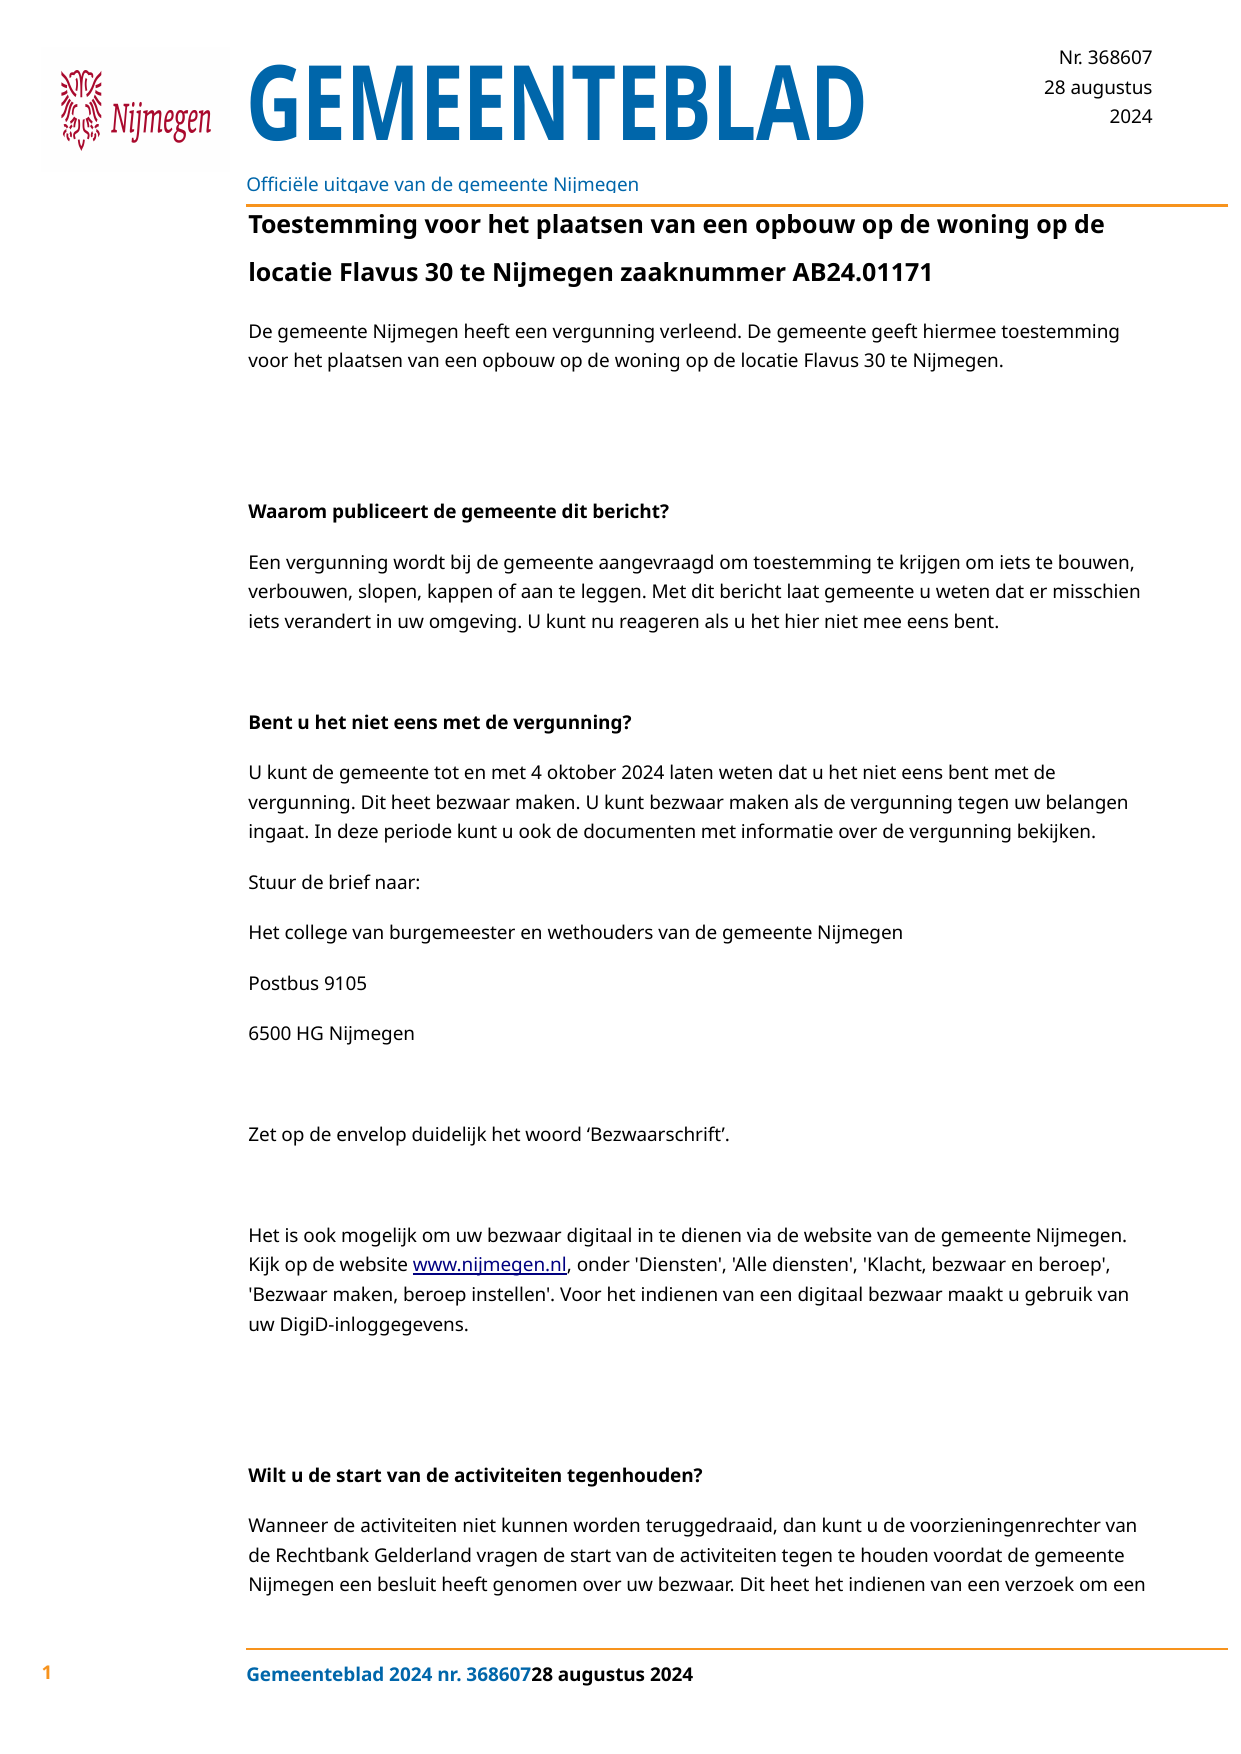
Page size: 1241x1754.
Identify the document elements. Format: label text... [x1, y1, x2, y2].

text Waarom publiceert de gemeente dit bericht? [248, 499, 1152, 524]
text Het is ook mogelijk om uw bezwaar digitaal in te dienen via de website van de gemeente Nijmegen. Kijk op de website www.nijmegen.nl, onder 'Diensten', 'Alle diensten', 'Klacht, bezwaar en beroep', 'Bezwaar maken, beroep instellen'. Voor het indienen van een digitaal bezwaar maakt u gebruik van uw DigiD-inloggegevens. [248, 1222, 1152, 1337]
picture [41, 47, 231, 172]
text Wilt u de start van de activiteiten tegenhouden? [248, 1462, 1152, 1488]
text Een vergunning wordt bij de gemeente aangevraagd om toestemming te krijgen om iets te bouwen, verbouwen, slopen, kappen of aan te leggen. Met dit bericht laat gemeente u weten dat er misschien iets verandert in uw omgeving. U kunt nu reageren als u het hier niet mee eens bent. [248, 549, 1152, 634]
text Postbus 9105 [248, 970, 1152, 996]
text 6500 HG Nijmegen [248, 1020, 1152, 1046]
text Wanneer de activiteiten niet kunnen worden teruggedraaid, dan kunt u de voorzieningenrechter van de Rechtbank Gelderland vragen de start van de activiteiten tegen te houden voordat de gemeente Nijmegen een besluit heeft genomen over uw bezwaar. Dit heet het indienen van een verzoek om een [248, 1512, 1152, 1597]
text De gemeente Nijmegen heeft een vergunning verleend. De gemeente geeft hiermee toestemming voor het plaatsen van een opbouw op de woning op de locatie Flavus 30 te Nijmegen. [248, 318, 1152, 373]
text U kunt de gemeente tot en met 4 oktober 2024 laten weten dat u het niet eens bent met de vergunning. Dit heet bezwaar maken. U kunt bezwaar maken als de vergunning tegen uw belangen ingaat. In deze periode kunt u ook de documenten met informatie over de vergunning bekijken. [248, 759, 1152, 844]
text Bent u het niet eens met de vergunning? [248, 709, 1152, 735]
text Het college van burgemeester en wethouders van de gemeente Nijmegen [248, 919, 1152, 945]
text Zet op de envelop duidelijk het woord ‘Bezwaarschrift’. [248, 1121, 1152, 1147]
text Toestemming voor het plaatsen van een opbouw op de woning op de locatie Flavus 30 te Nijmegen zaaknummer AB24.01171 [248, 207, 1152, 288]
text Stuur de brief naar: [248, 869, 1152, 895]
